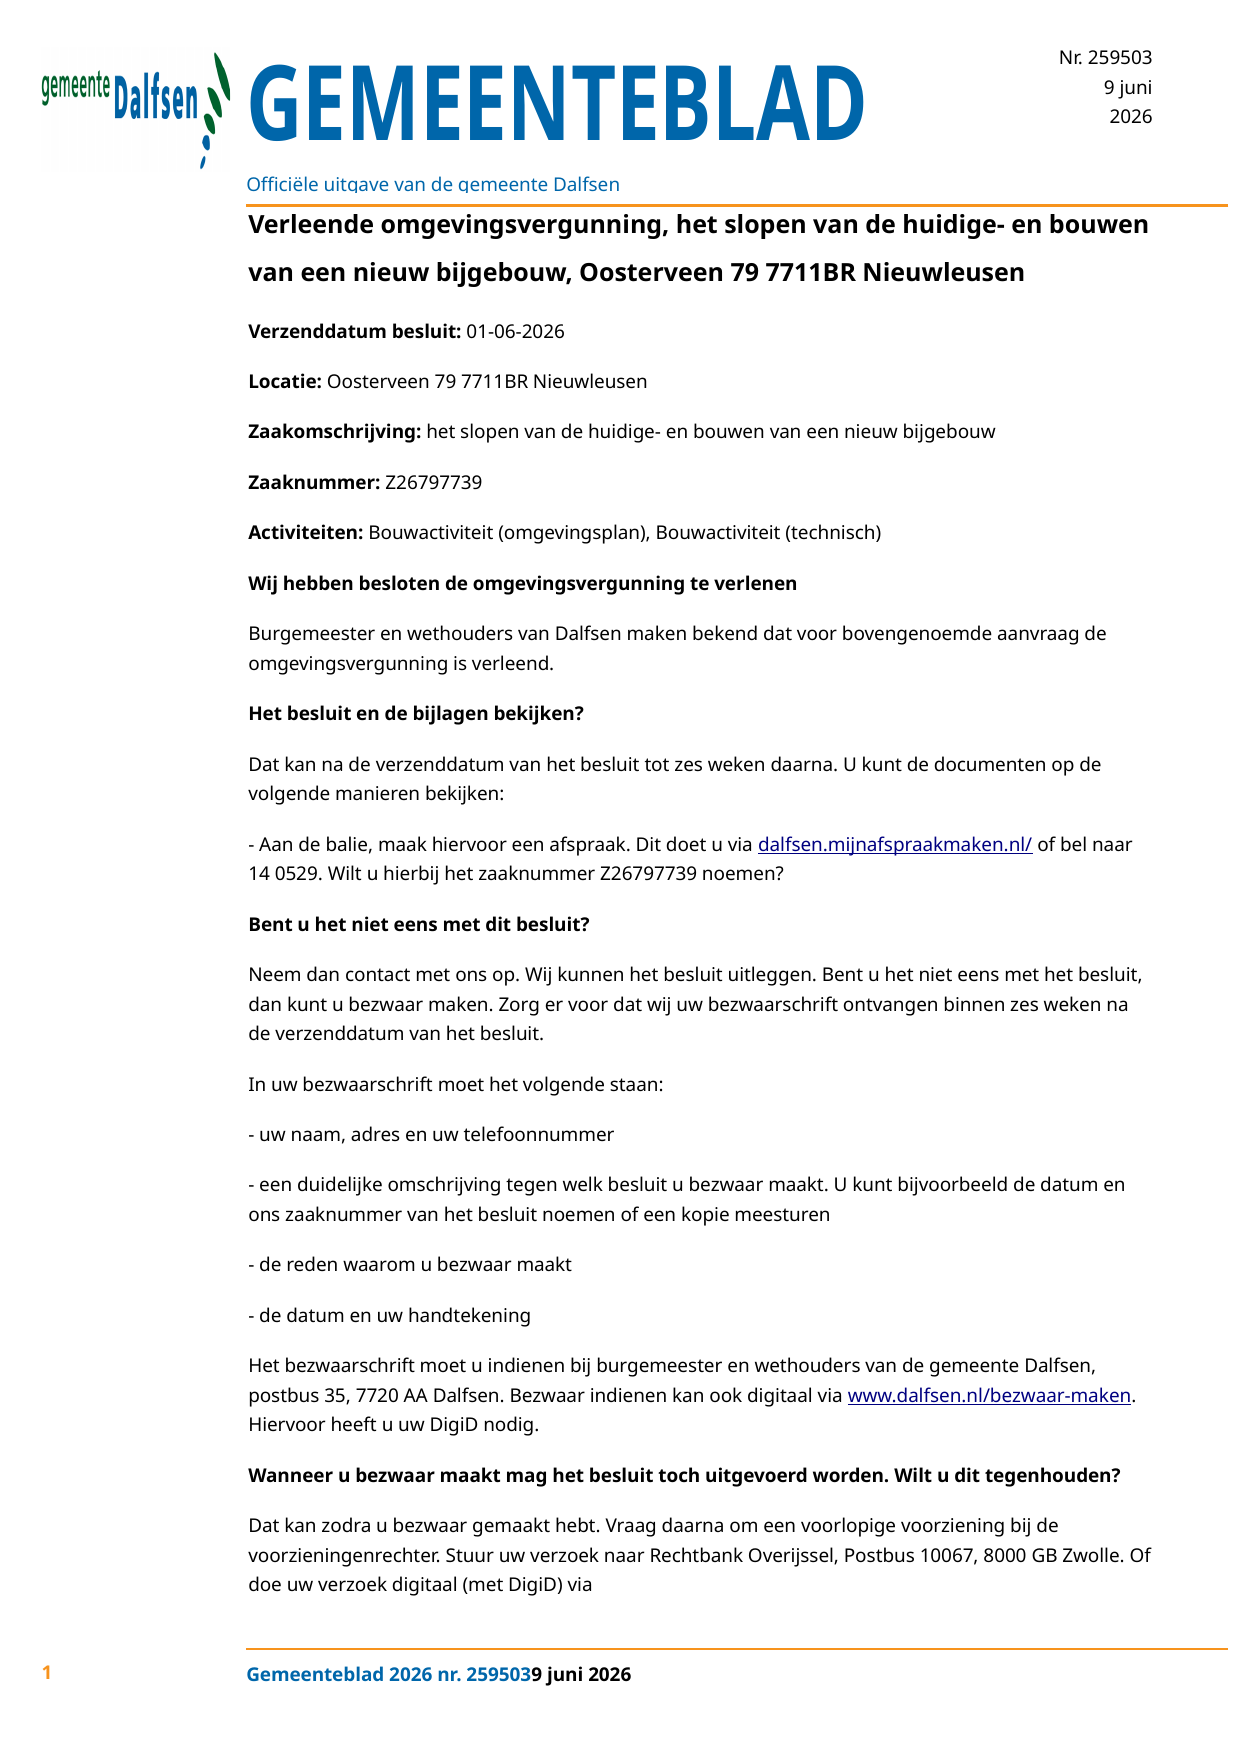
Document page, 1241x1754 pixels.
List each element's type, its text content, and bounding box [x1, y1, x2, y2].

text Dat kan zodra u bezwaar gemaakt hebt. Vraag daarna om een voorlopige voorziening bij de voorzieningenrechter. Stuur uw verzoek naar Rechtbank Overijssel, Postbus 10067, 8000 GB Zwolle. Of doe uw verzoek digitaal (met DigiD) via [248, 1512, 1152, 1597]
picture [41, 47, 231, 172]
text Verzenddatum besluit: 01-06-2026 [248, 318, 1152, 344]
text In uw bezwaarschrift moet het volgende staan: [248, 1071, 1152, 1097]
text Activiteiten: Bouwactiviteit (omgevingsplan), Bouwactiviteit (technisch) [248, 519, 1152, 545]
text Bent u het niet eens met dit besluit? [248, 911, 1152, 937]
text Locatie: Oosterveen 79 7711BR Nieuwleusen [248, 368, 1152, 394]
text Zaakomschrijving: het slopen van de huidige- en bouwen van een nieuw bijgebouw [248, 419, 1152, 444]
text - een duidelijke omschrijving tegen welk besluit u bezwaar maakt. U kunt bijvoorbeeld de datum en ons zaaknummer van het besluit noemen of een kopie meesturen [248, 1172, 1152, 1227]
text - de datum en uw handtekening [248, 1302, 1152, 1328]
text Wanneer u bezwaar maakt mag het besluit toch uitgevoerd worden. Wilt u dit tegenhouden? [248, 1462, 1152, 1488]
text Zaaknummer: Z26797739 [248, 469, 1152, 495]
text Het besluit en de bijlagen bekijken? [248, 700, 1152, 726]
text - Aan de balie, maak hiervoor een afspraak. Dit doet u via dalfsen.mijnafspraakmaken.nl/ of bel naar 14 0529. Wilt u hierbij het zaaknummer Z26797739 noemen? [248, 831, 1152, 886]
text Burgemeester en wethouders van Dalfsen maken bekend dat voor bovengenoemde aanvraag de omgevingsvergunning is verleend. [248, 620, 1152, 676]
text - de reden waarom u bezwaar maakt [248, 1252, 1152, 1277]
text Wij hebben besloten de omgevingsvergunning te verlenen [248, 570, 1152, 596]
text Het bezwaarschrift moet u indienen bij burgemeester en wethouders van de gemeente Dalfsen, postbus 35, 7720 AA Dalfsen. Bezwaar indienen kan ook digitaal via www.dalfsen.nl/bezwaar-maken. Hiervoor heeft u uw DigiD nodig. [248, 1352, 1152, 1437]
text - uw naam, adres en uw telefoonnummer [248, 1121, 1152, 1147]
text Neem dan contact met ons op. Wij kunnen het besluit uitleggen. Bent u het niet eens met het besluit, dan kunt u bezwaar maken. Zorg er voor dat wij uw bezwaarschrift ontvangen binnen zes weken na de verzenddatum van het besluit. [248, 961, 1152, 1046]
text Dat kan na de verzenddatum van het besluit tot zes weken daarna. U kunt de documenten op de volgende manieren bekijken: [248, 751, 1152, 806]
text Verleende omgevingsvergunning, het slopen van de huidige- en bouwen van een nieuw bijgebouw, Oosterveen 79 7711BR Nieuwleusen [248, 207, 1152, 288]
